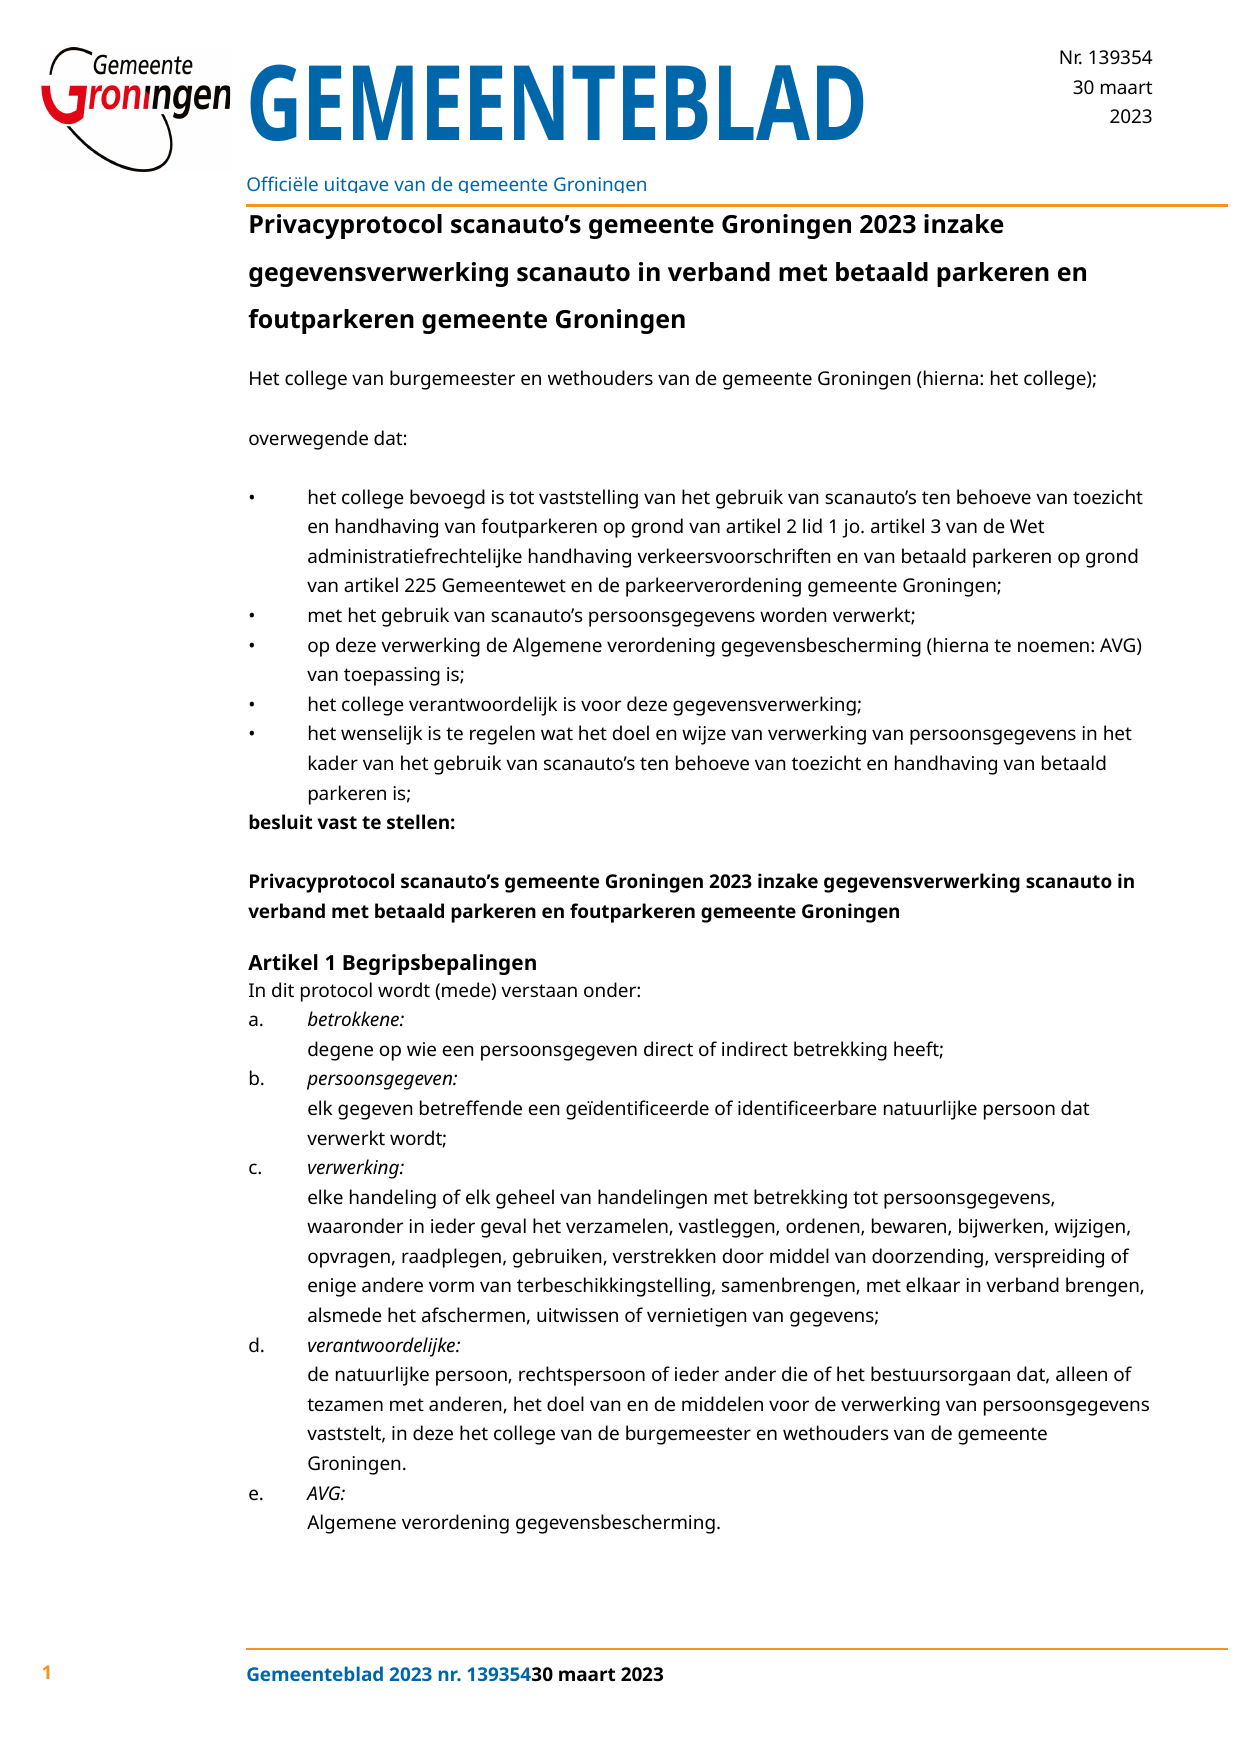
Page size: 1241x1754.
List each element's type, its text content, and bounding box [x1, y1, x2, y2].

text Artikel 1 Begripsbepalingen [248, 948, 1152, 977]
list Algemene verordening gegevensbescherming. [248, 1509, 1152, 1535]
list met het gebruik van scanauto’s persoonsgegevens worden verwerkt; [248, 602, 1152, 628]
list verwerking: [248, 1154, 1152, 1180]
text Het college van burgemeester en wethouders van de gemeente Groningen (hierna: het college); [248, 366, 1152, 391]
list degene op wie een persoonsgegeven direct of indirect betrekking heeft; [248, 1036, 1152, 1062]
list op deze verwerking de Algemene verordening gegevensbescherming (hierna te noemen: AVG) van toepassing is; [248, 632, 1152, 687]
list verantwoordelijke: [248, 1332, 1152, 1358]
text In dit protocol wordt (mede) verstaan onder: [248, 977, 1152, 1003]
list betrokkene: [248, 1006, 1152, 1032]
list persoonsgegeven: [248, 1066, 1152, 1091]
list het college verantwoordelijk is voor deze gegevensverwerking; [248, 691, 1152, 717]
list het wenselijk is te regelen wat het doel en wijze van verwerking van persoonsgegevens in het kader van het gebruik van scanauto’s ten behoeve van toezicht en handhaving van betaald parkeren is; [248, 721, 1152, 805]
text besluit vast te stellen: [248, 809, 1152, 835]
text Privacyprotocol scanauto’s gemeente Groningen 2023 inzake gegevensverwerking scanauto in verband met betaald parkeren en foutparkeren gemeente Groningen [248, 207, 1152, 336]
text overwegende dat: [248, 425, 1152, 450]
list elk gegeven betreffende een geïdentificeerde of identificeerbare natuurlijke persoon dat verwerkt wordt; [248, 1095, 1152, 1151]
list de natuurlijke persoon, rechtspersoon of ieder ander die of het bestuursorgaan dat, alleen of tezamen met anderen, het doel van en de middelen voor de verwerking van persoonsgegevens vaststelt, in deze het college van de burgemeester en wethouders van de gemeente Groningen. [248, 1361, 1152, 1476]
list het college bevoegd is tot vaststelling van het gebruik van scanauto’s ten behoeve van toezicht en handhaving van foutparkeren op grond van artikel 2 lid 1 jo. artikel 3 van de Wet administratiefrechtelijke handhaving verkeersvoorschriften en van betaald parkeren op grond van artikel 225 Gemeentewet en de parkeerverordening gemeente Groningen; [248, 484, 1152, 598]
text Privacyprotocol scanauto’s gemeente Groningen 2023 inzake gegevensverwerking scanauto in verband met betaald parkeren en foutparkeren gemeente Groningen [248, 868, 1152, 924]
picture [41, 47, 231, 172]
list AVG: [248, 1480, 1152, 1506]
list elke handeling of elk geheel van handelingen met betrekking tot persoonsgegevens, waaronder in ieder geval het verzamelen, vastleggen, ordenen, bewaren, bijwerken, wijzigen, opvragen, raadplegen, gebruiken, verstrekken door middel van doorzending, verspreiding of enige andere vorm van terbeschikkingstelling, samenbrengen, met elkaar in verband brengen, alsmede het afschermen, uitwissen of vernietigen van gegevens; [248, 1184, 1152, 1328]
